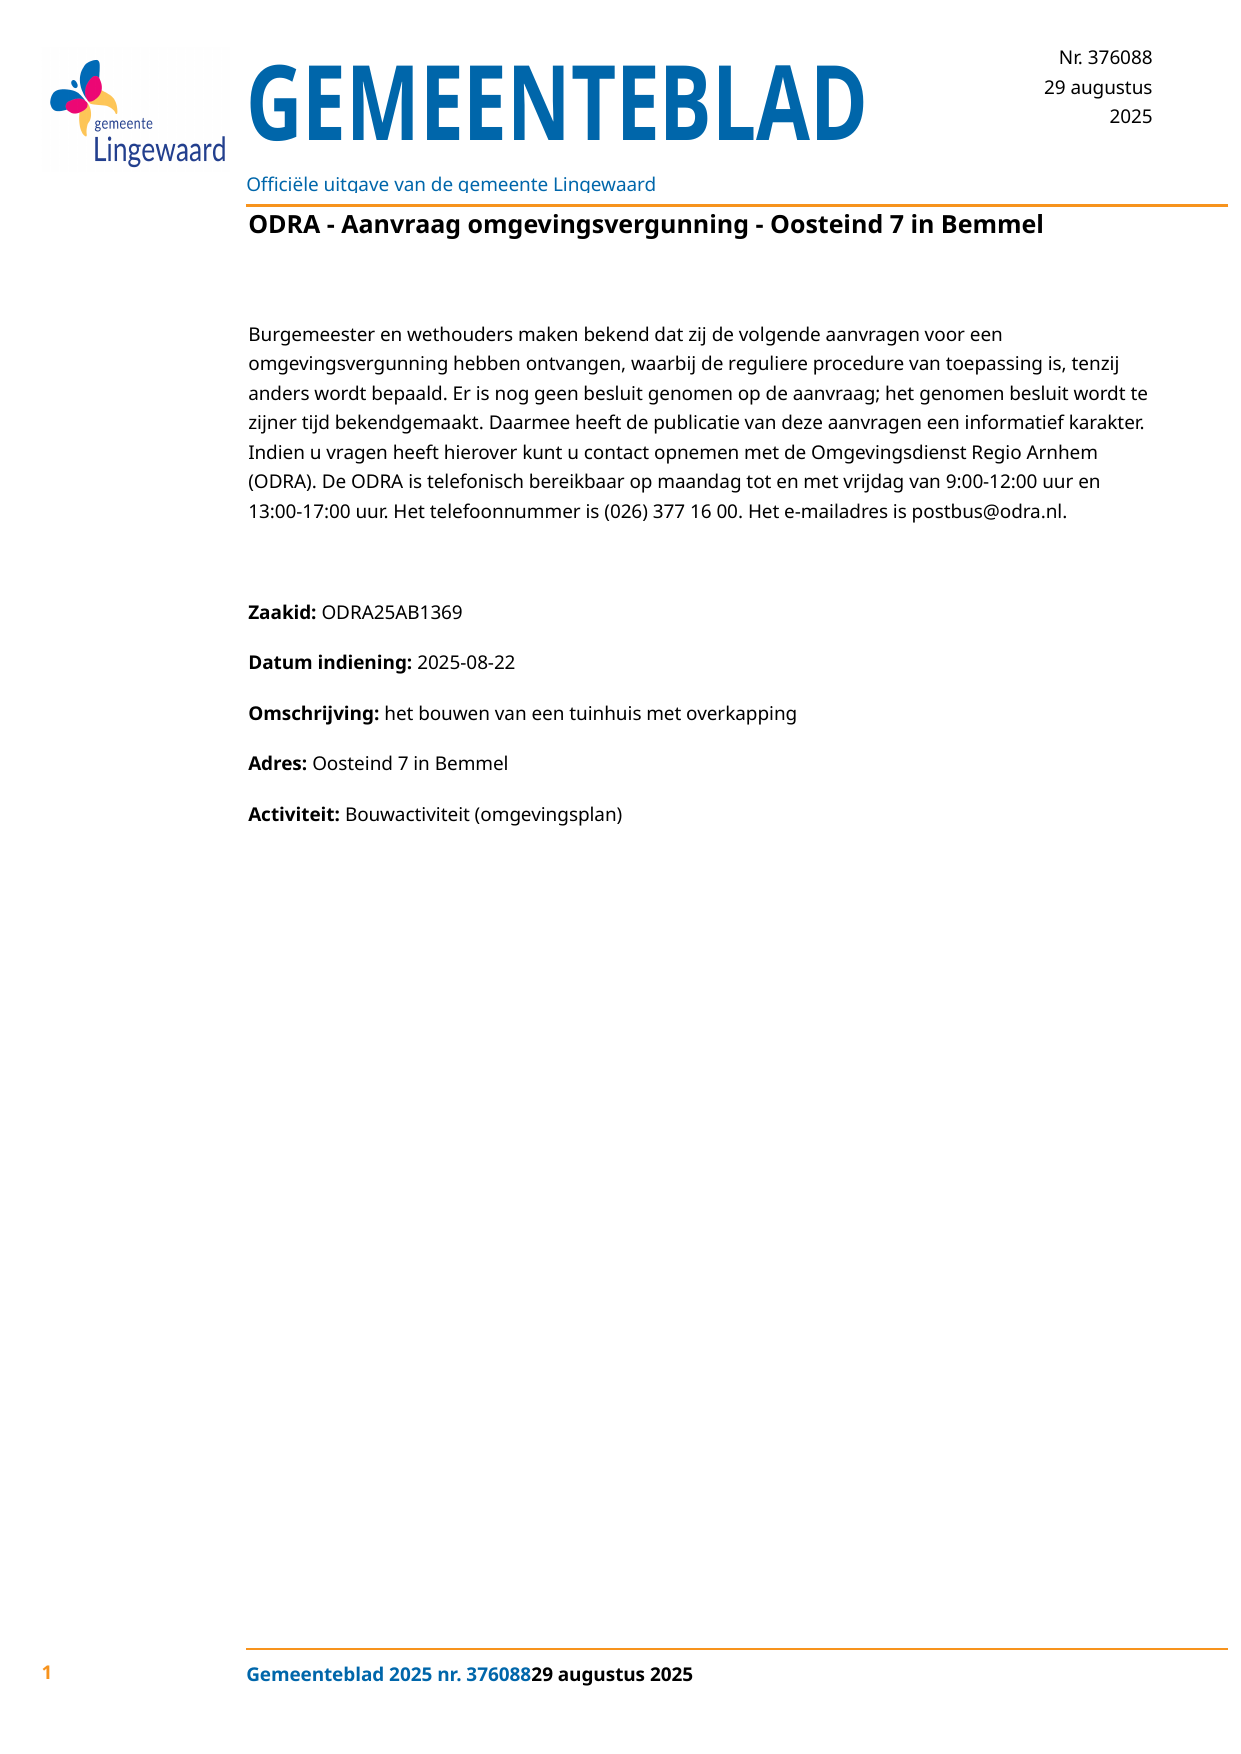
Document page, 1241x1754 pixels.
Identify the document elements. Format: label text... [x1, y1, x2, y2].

text Burgemeester en wethouders maken bekend dat zij de volgende aanvragen voor een omgevingsvergunning hebben ontvangen, waarbij de reguliere procedure van toepassing is, tenzij anders wordt bepaald. Er is nog geen besluit genomen op de aanvraag; het genomen besluit wordt te zijner tijd bekendgemaakt. Daarmee heeft de publicatie van deze aanvragen een informatief karakter. Indien u vragen heeft hierover kunt u contact opnemen met de Omgevingsdienst Regio Arnhem (ODRA). De ODRA is telefonisch bereikbaar op maandag tot en met vrijdag van 9:00-12:00 uur en 13:00-17:00 uur. Het telefoonnummer is (026) 377 16 00. Het e-mailadres is postbus@odra.nl. [248, 321, 1152, 524]
text Zaakid: ODRA25AB1369 [248, 599, 1152, 625]
text Adres: Oosteind 7 in Bemmel [248, 750, 1152, 776]
text ODRA - Aanvraag omgevingsvergunning - Oosteind 7 in Bemmel [248, 207, 1152, 241]
text Datum indiening: 2025-08-22 [248, 649, 1152, 675]
text Activiteit: Bouwactiviteit (omgevingsplan) [248, 801, 1152, 826]
picture [41, 47, 231, 172]
text Omschrijving: het bouwen van een tuinhuis met overkapping [248, 700, 1152, 726]
